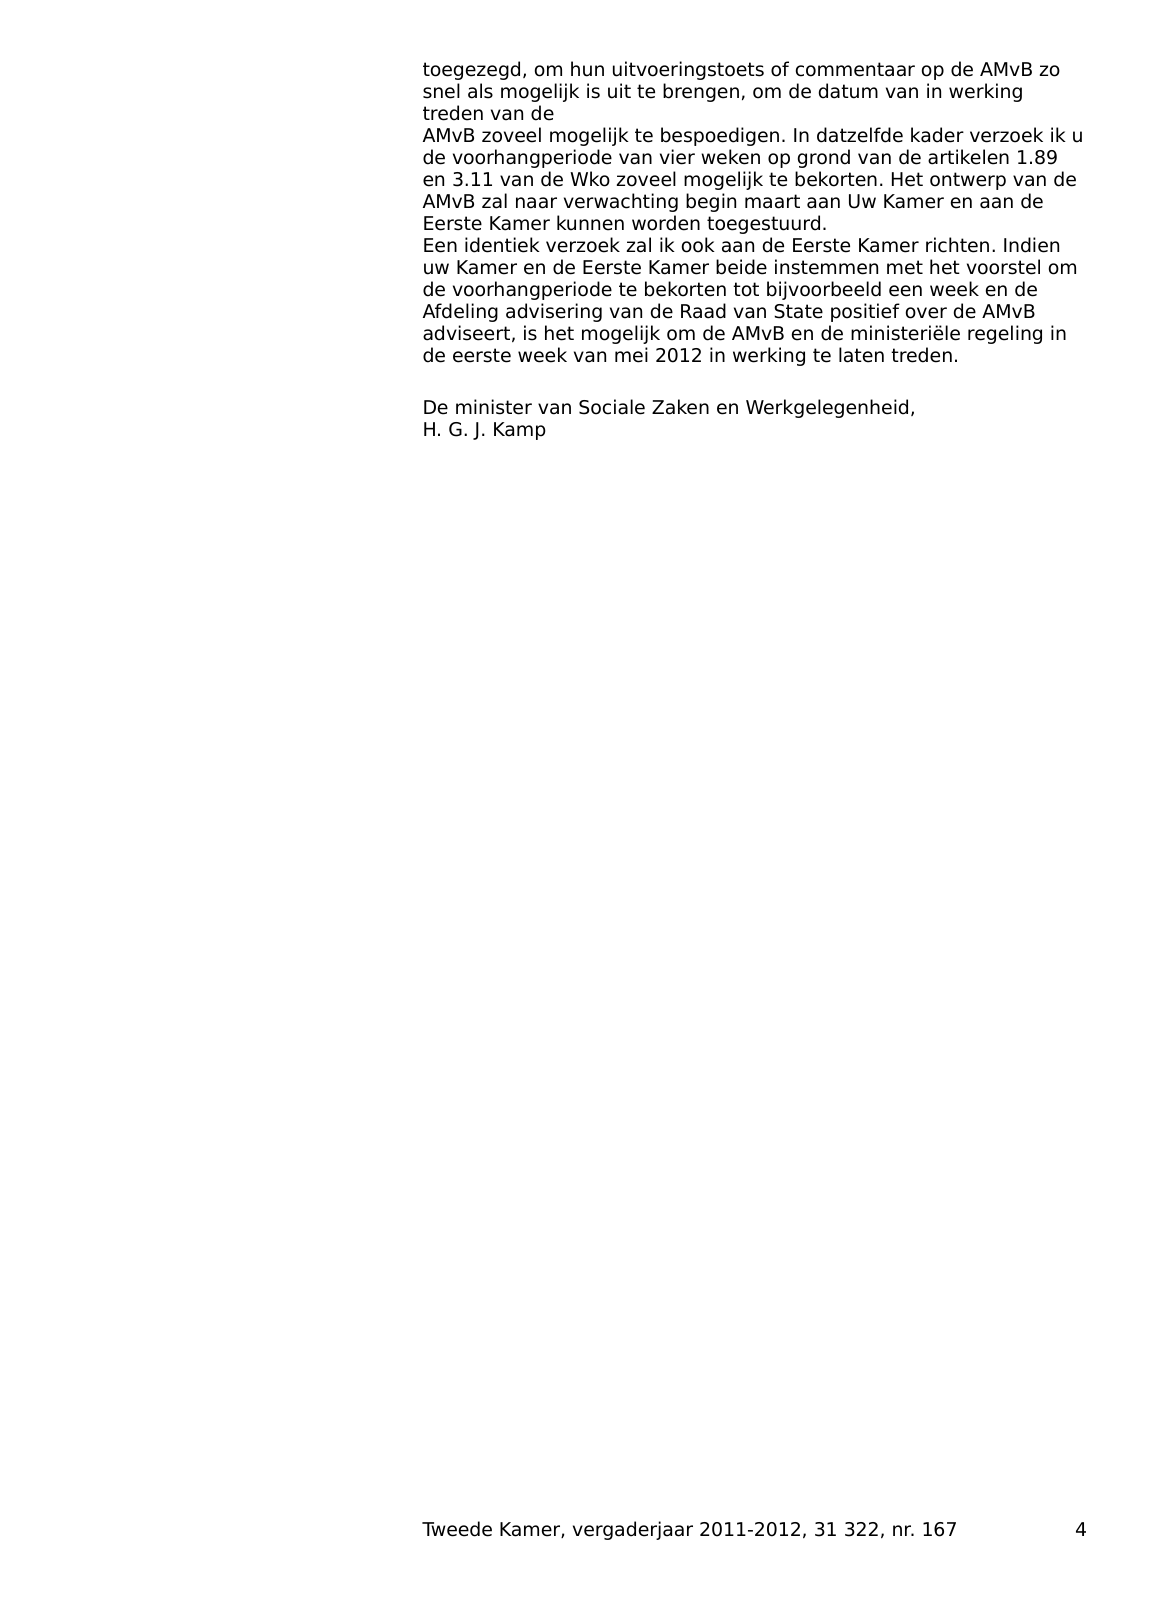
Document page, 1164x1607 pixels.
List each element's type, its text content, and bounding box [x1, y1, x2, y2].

text AMvB zoveel mogelijk te bespoedigen. In datzelfde kader verzoek ik u de voorhangperiode van vier weken op grond van de artikelen 1.89 en 3.11 van de Wko zoveel mogelijk te bekorten. Het ontwerp van de AMvB zal naar verwachting begin maart aan Uw Kamer en aan de Eerste Kamer kunnen worden toegestuurd. [422, 125, 1087, 235]
text toegezegd, om hun uitvoeringstoets of commentaar op de AMvB zo snel als mogelijk is uit te brengen, om de datum van in werking treden van de [422, 59, 1087, 125]
text De minister van Sociale Zaken en Werkgelegenheid, H. G. J. Kamp [422, 397, 1087, 441]
text Een identiek verzoek zal ik ook aan de Eerste Kamer richten. Indien uw Kamer en de Eerste Kamer beide instemmen met het voorstel om de voorhangperiode te bekorten tot bijvoorbeeld een week en de Afdeling advisering van de Raad van State positief over de AMvB adviseert, is het mogelijk om de AMvB en de ministeriële regeling in de eerste week van mei 2012 in werking te laten treden. [422, 235, 1087, 367]
